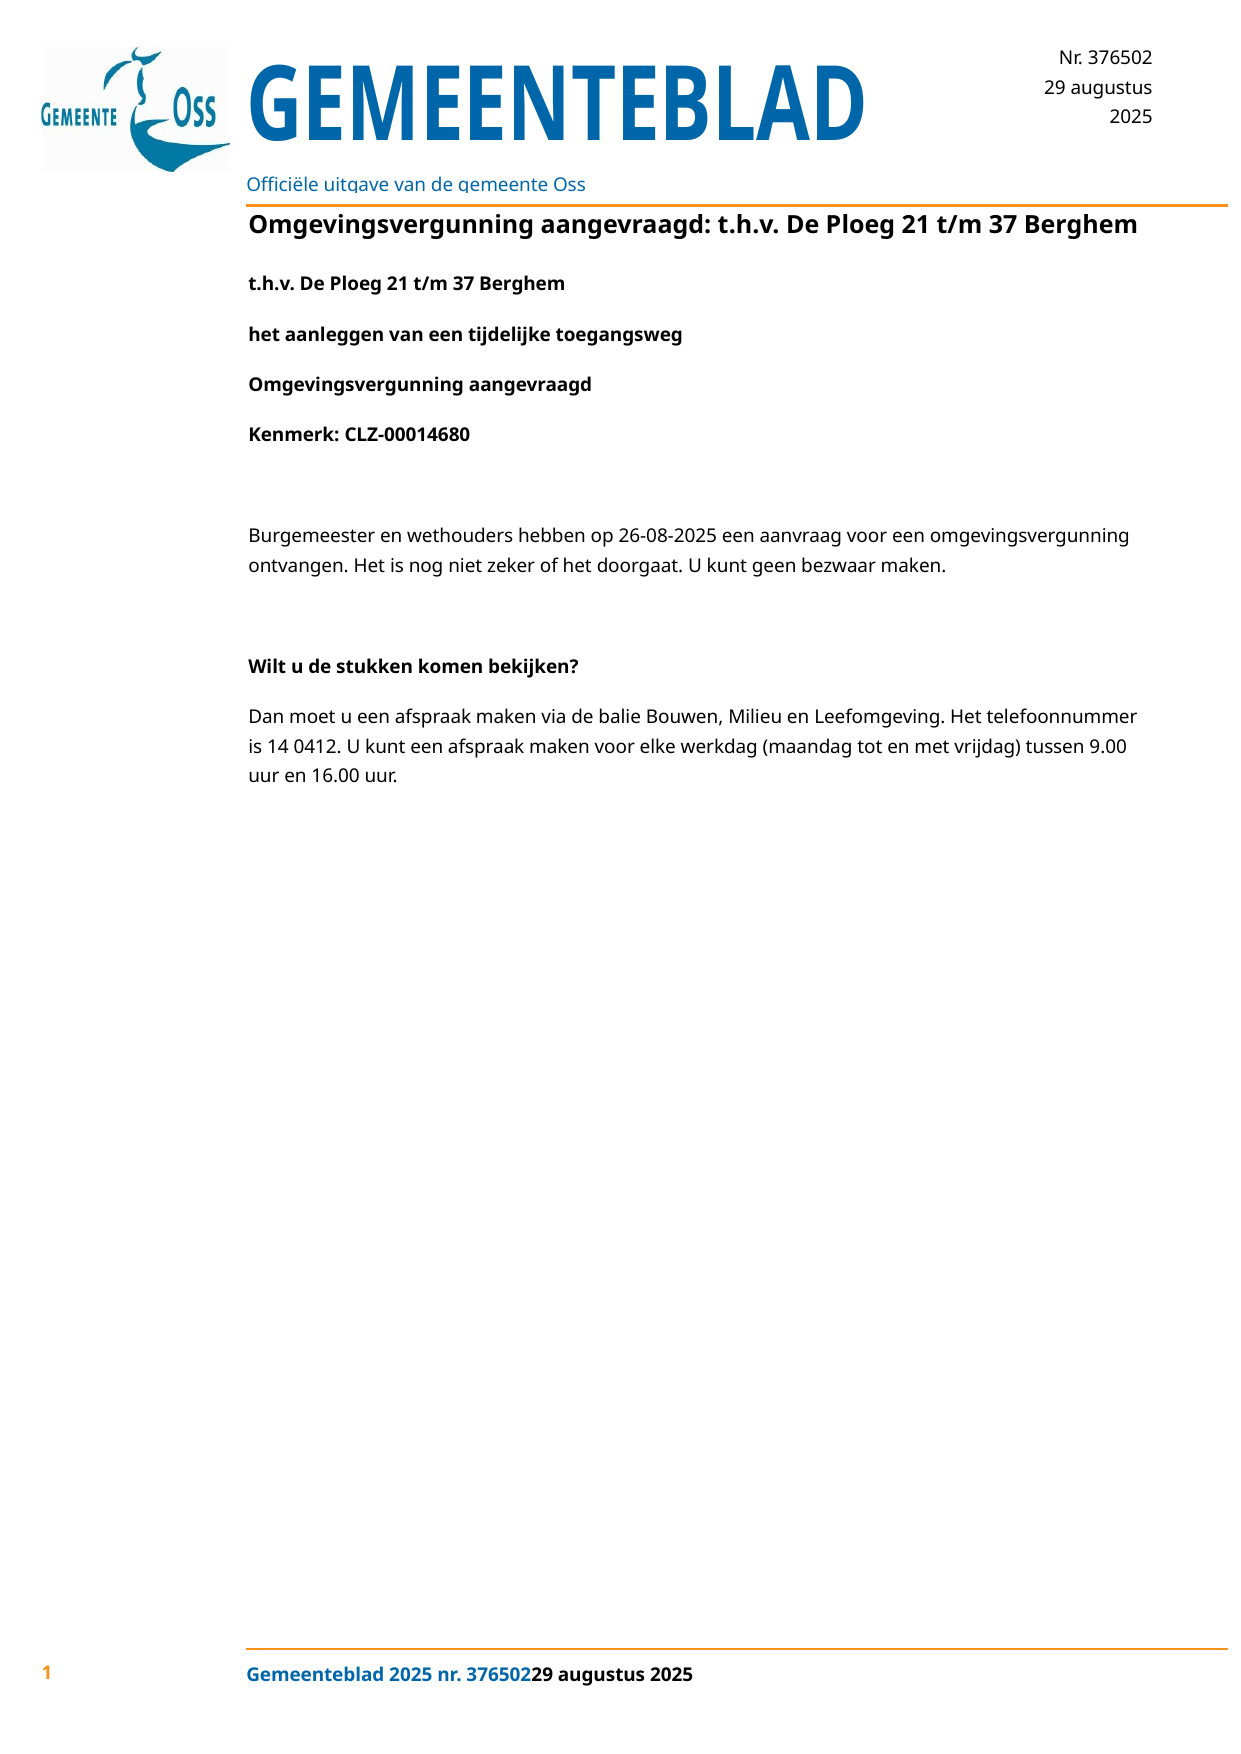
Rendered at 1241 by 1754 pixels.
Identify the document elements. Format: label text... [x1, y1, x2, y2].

text Kenmerk: CLZ-00014680 [248, 422, 1152, 447]
text het aanleggen van een tijdelijke toegangsweg [248, 321, 1152, 346]
text Omgevingsvergunning aangevraagd: t.h.v. De Ploeg 21 t/m 37 Berghem [248, 207, 1152, 241]
text Burgemeester en wethouders hebben op 26-08-2025 een aanvraag voor een omgevingsvergunning ontvangen. Het is nog niet zeker of het doorgaat. U kunt geen bezwaar maken. [248, 522, 1152, 578]
text Wilt u de stukken komen bekijken? [248, 653, 1152, 678]
text Dan moet u een afspraak maken via de balie Bouwen, Milieu en Leefomgeving. Het telefoonnummer is 14 0412. U kunt een afspraak maken voor elke werkdag (maandag tot en met vrijdag) tussen 9.00 uur en 16.00 uur. [248, 703, 1152, 788]
text t.h.v. De Ploeg 21 t/m 37 Berghem [248, 270, 1152, 296]
picture [41, 47, 231, 172]
text Omgevingsvergunning aangevraagd [248, 371, 1152, 397]
